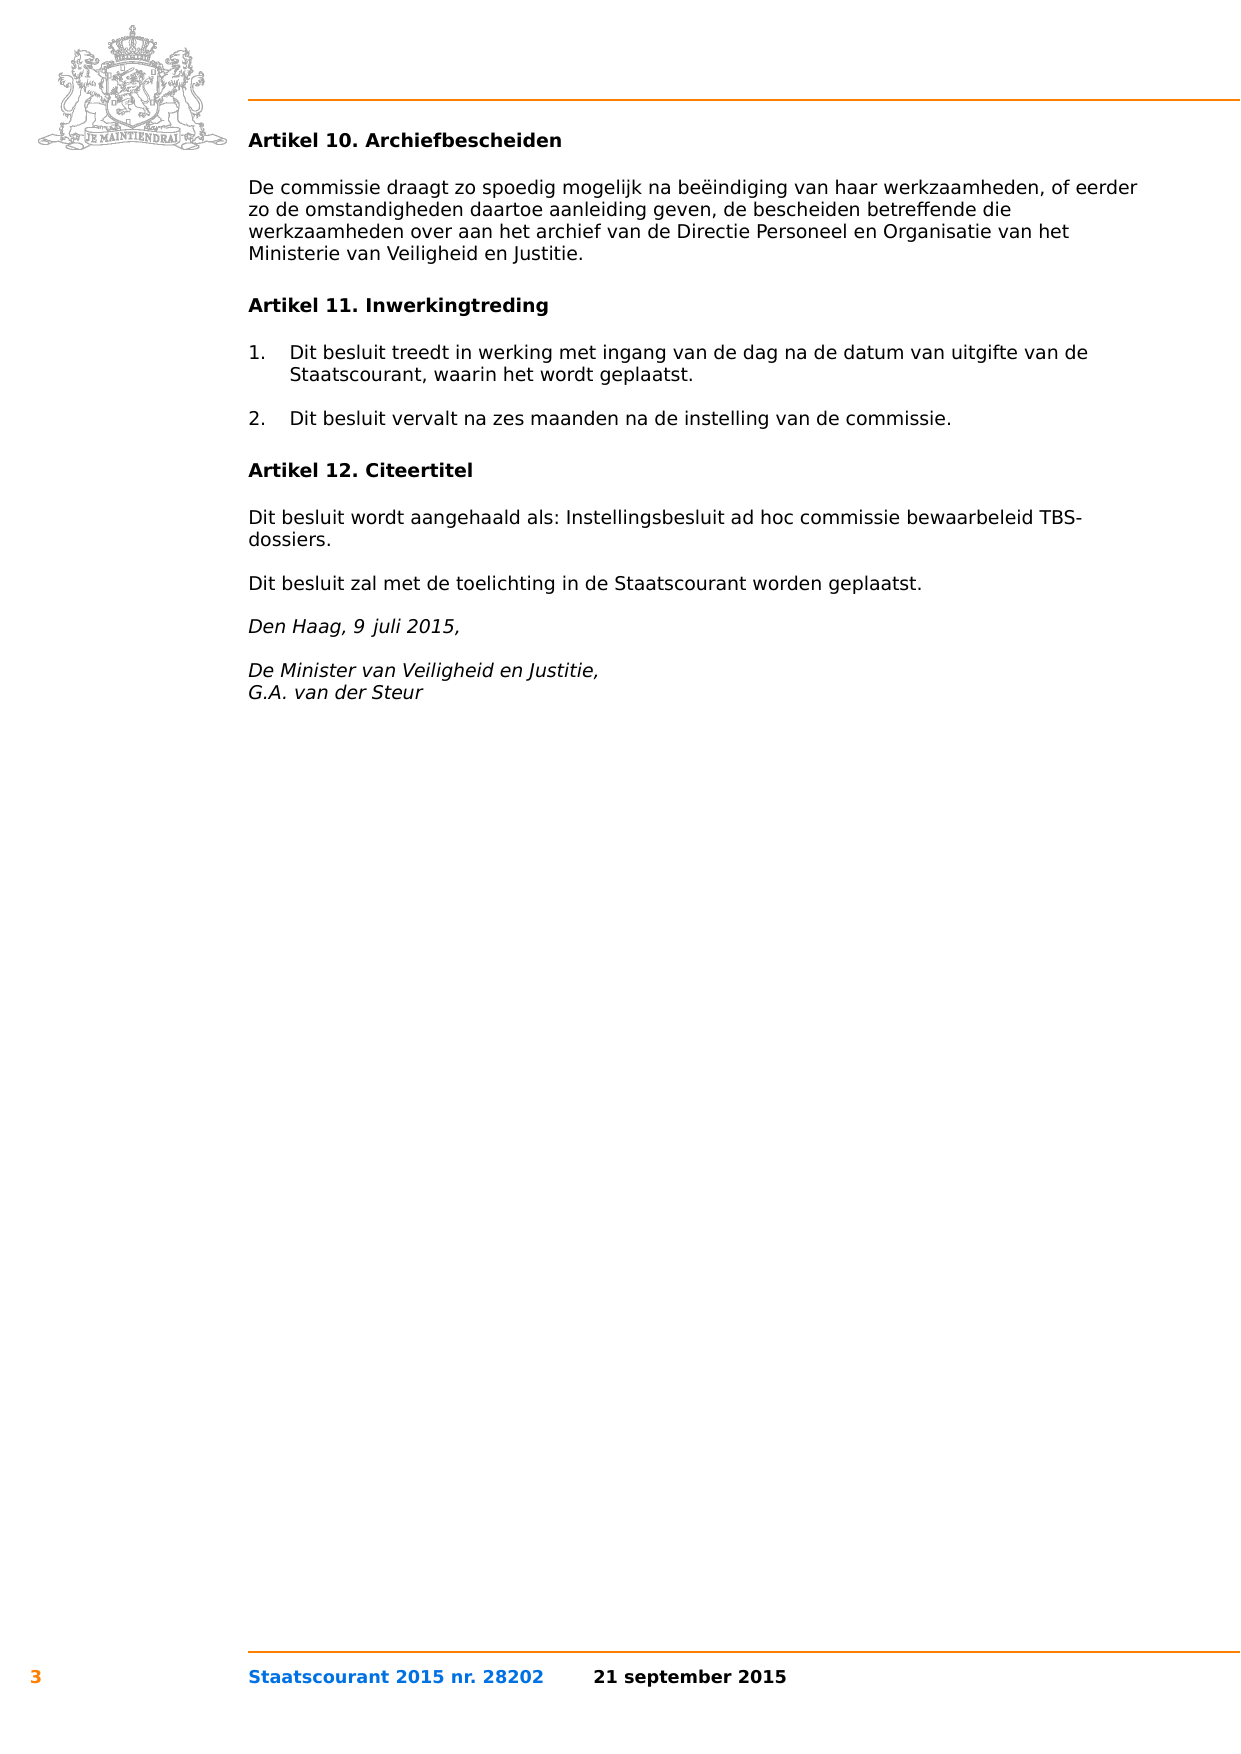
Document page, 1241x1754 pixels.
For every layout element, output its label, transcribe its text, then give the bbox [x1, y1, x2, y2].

text Dit besluit zal met de toelichting in de Staatscourant worden geplaatst. [248, 572, 1163, 594]
text De Minister van Veiligheid en Justitie, G.A. van der Steur [248, 660, 1163, 704]
subtitle Artikel 12. Citeertitel [248, 459, 1163, 482]
picture [38, 25, 227, 150]
text Dit besluit wordt aangehaald als: Instellingsbesluit ad hoc commissie bewaarbeleid TBS-dossiers. [248, 507, 1163, 551]
text De commissie draagt zo spoedig mogelijk na beëindiging van haar werkzaamheden, of eerder zo de omstandigheden daartoe aanleiding geven, de bescheiden betreffende die werkzaamheden over aan het archief van de Directie Personeel en Organisatie van het Ministerie van Veiligheid en Justitie. [248, 177, 1163, 265]
text 1. Dit besluit treedt in werking met ingang van de dag na de datum van uitgifte van de Staatscourant, waarin het wordt geplaatst. [248, 342, 1163, 386]
subtitle Artikel 11. Inwerkingtreding [248, 295, 1163, 317]
text Den Haag, 9 juli 2015, [248, 616, 1163, 638]
subtitle Artikel 10. Archiefbescheiden [248, 130, 1163, 152]
text 2. Dit besluit vervalt na zes maanden na de instelling van de commissie. [248, 408, 1163, 429]
